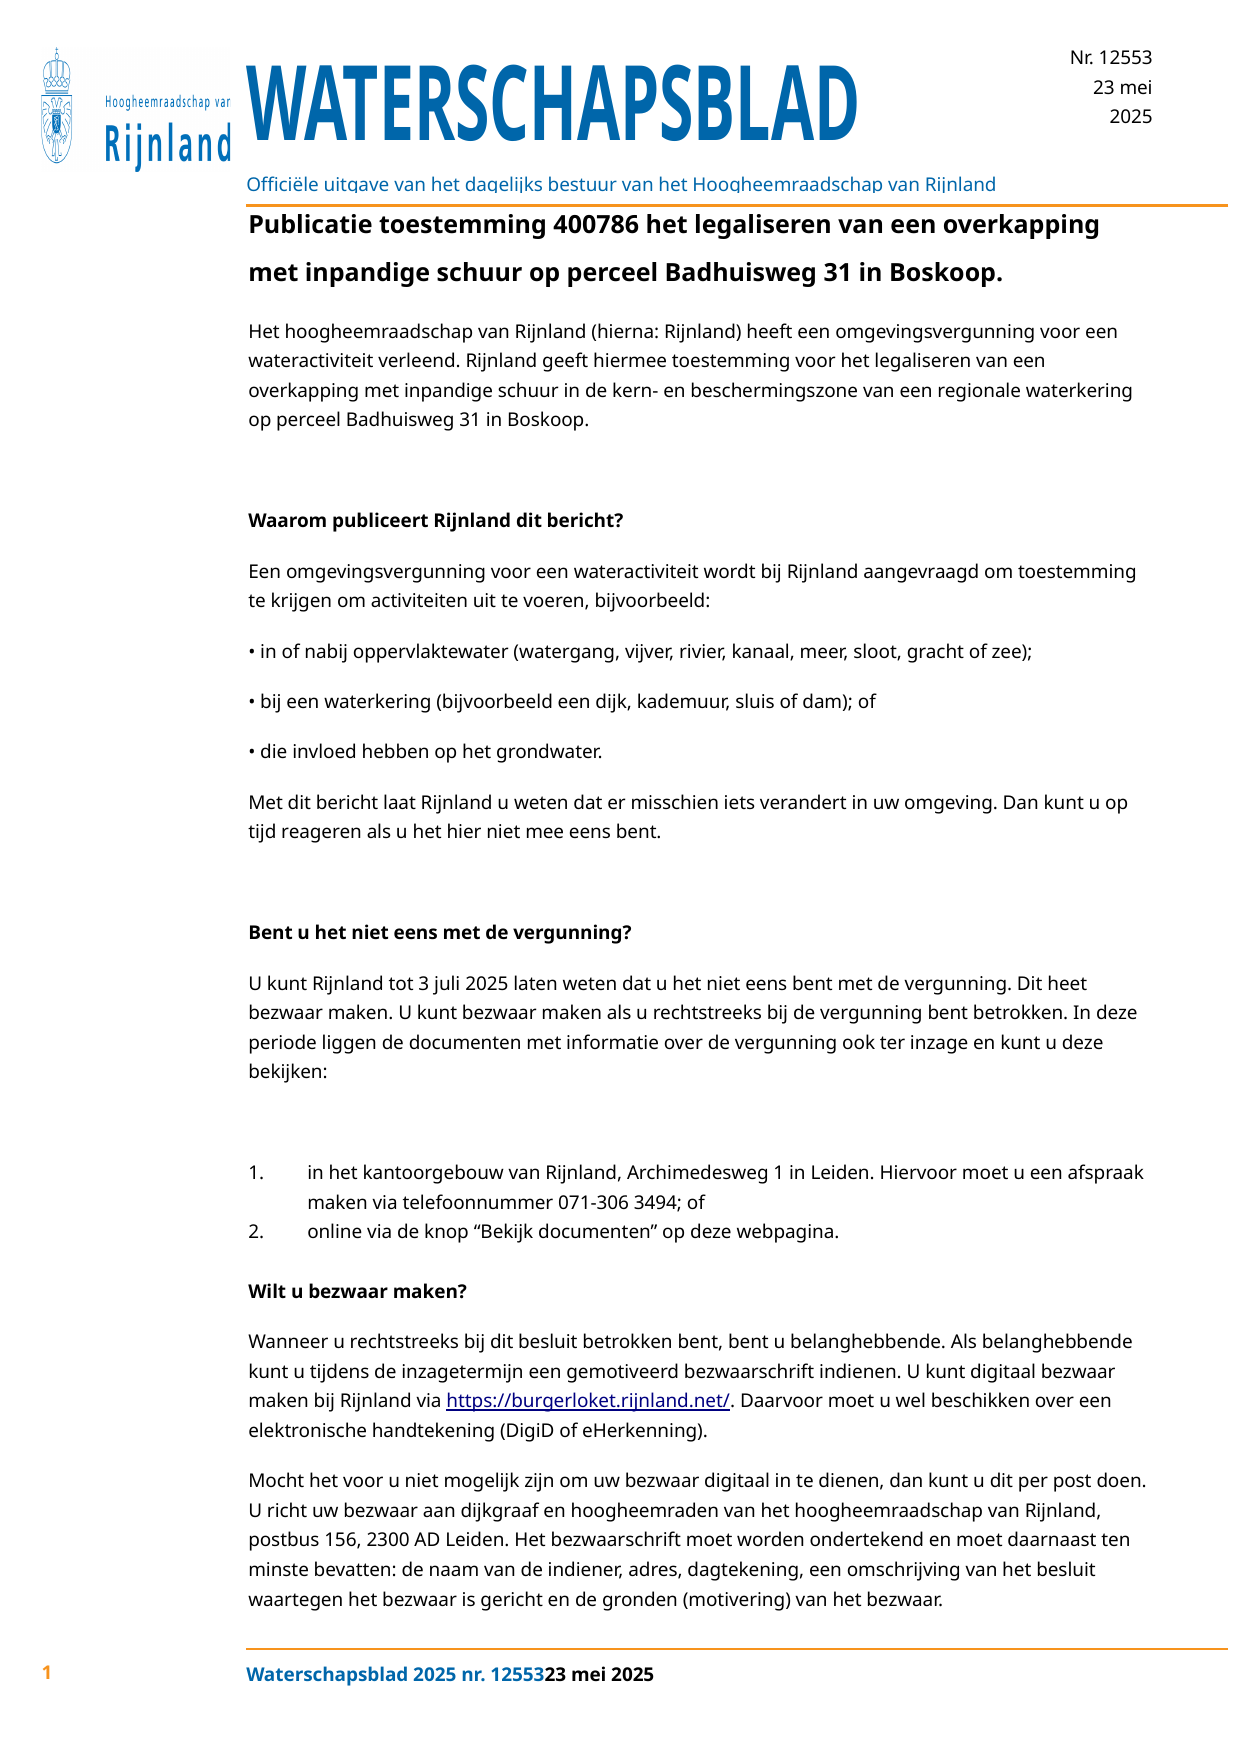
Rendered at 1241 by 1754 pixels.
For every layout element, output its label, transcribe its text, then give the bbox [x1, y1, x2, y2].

text Het hoogheemraadschap van Rijnland (hierna: Rijnland) heeft een omgevingsvergunning voor een wateractiviteit verleend. Rijnland geeft hiermee toestemming voor het legaliseren van een overkapping met inpandige schuur in de kern- en beschermingszone van een regionale waterkering op perceel Badhuisweg 31 in Boskoop. [248, 318, 1152, 432]
text Wilt u bezwaar maken? [248, 1278, 1152, 1304]
text • bij een waterkering (bijvoorbeeld een dijk, kademuur, sluis of dam); of [248, 688, 1152, 714]
text Mocht het voor u niet mogelijk zijn om uw bezwaar digitaal in te dienen, dan kunt u dit per post doen. U richt uw bezwaar aan dijkgraaf en hoogheemraden van het hoogheemraadschap van Rijnland, postbus 156, 2300 AD Leiden. Het bezwaarschrift moet worden ondertekend en moet daarnaast ten minste bevatten: de naam van de indiener, adres, dagtekening, een omschrijving van het besluit waartegen het bezwaar is gericht en de gronden (motivering) van het bezwaar. [248, 1467, 1152, 1612]
list online via de knop “Bekijk documenten” op deze webpagina. [248, 1219, 1152, 1244]
picture [41, 47, 231, 172]
text Een omgevingsvergunning voor een wateractiviteit wordt bij Rijnland aangevraagd om toestemming te krijgen om activiteiten uit te voeren, bijvoorbeeld: [248, 558, 1152, 613]
text U kunt Rijnland tot 3 juli 2025 laten weten dat u het niet eens bent met de vergunning. Dit heet bezwaar maken. U kunt bezwaar maken als u rechtstreeks bij de vergunning bent betrokken. In deze periode liggen de documenten met informatie over de vergunning ook ter inzage en kunt u deze bekijken: [248, 970, 1152, 1084]
text • die invloed hebben op het grondwater. [248, 739, 1152, 764]
text Waarom publiceert Rijnland dit bericht? [248, 507, 1152, 533]
text • in of nabij oppervlaktewater (watergang, vijver, rivier, kanaal, meer, sloot, gracht of zee); [248, 638, 1152, 664]
text Publicatie toestemming 400786 het legaliseren van een overkapping met inpandige schuur op perceel Badhuisweg 31 in Boskoop. [248, 207, 1152, 288]
text Wanneer u rechtstreeks bij dit besluit betrokken bent, bent u belanghebbende. Als belanghebbende kunt u tijdens de inzagetermijn een gemotiveerd bezwaarschrift indienen. U kunt digitaal bezwaar maken bij Rijnland via https://burgerloket.rijnland.net/. Daarvoor moet u wel beschikken over een elektronische handtekening (DigiD of eHerkenning). [248, 1328, 1152, 1443]
list in het kantoorgebouw van Rijnland, Archimedesweg 1 in Leiden. Hiervoor moet u een afspraak maken via telefoonnummer 071-306 3494; of [248, 1159, 1152, 1215]
text Bent u het niet eens met de vergunning? [248, 919, 1152, 945]
text Met dit bericht laat Rijnland u weten dat er misschien iets verandert in uw omgeving. Dan kunt u op tijd reageren als u het hier niet mee eens bent. [248, 789, 1152, 844]
